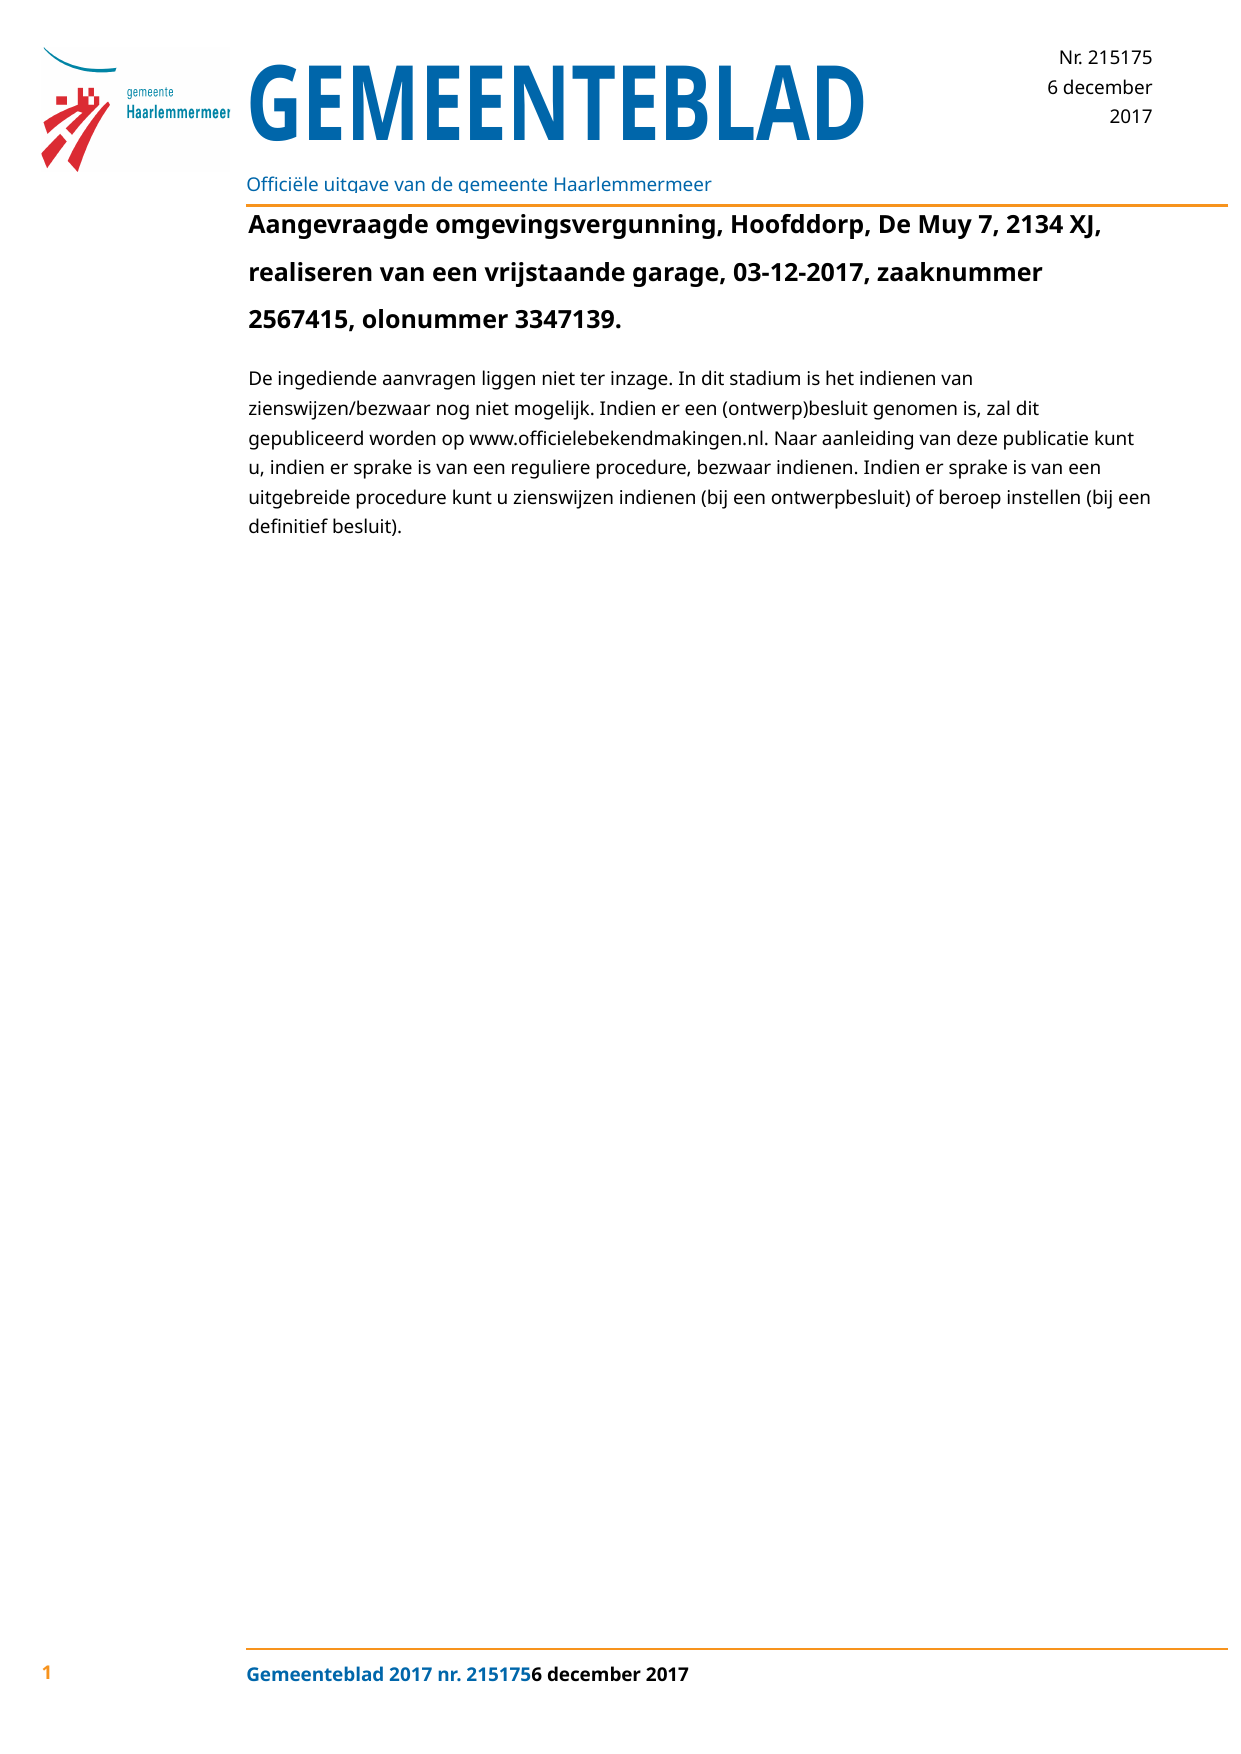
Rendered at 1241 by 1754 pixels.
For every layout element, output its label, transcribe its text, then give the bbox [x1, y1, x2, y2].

picture [41, 47, 231, 172]
text De ingediende aanvragen liggen niet ter inzage. In dit stadium is het indienen van zienswijzen/bezwaar nog niet mogelijk. Indien er een (ontwerp)besluit genomen is, zal dit gepubliceerd worden op www.officielebekendmakingen.nl. Naar aanleiding van deze publicatie kunt u, indien er sprake is van een reguliere procedure, bezwaar indienen. Indien er sprake is van een uitgebreide procedure kunt u zienswijzen indienen (bij een ontwerpbesluit) of beroep instellen (bij een definitief besluit). [248, 366, 1152, 539]
text Aangevraagde omgevingsvergunning, Hoofddorp, De Muy 7, 2134 XJ, realiseren van een vrijstaande garage, 03-12-2017, zaaknummer 2567415, olonummer 3347139. [248, 207, 1152, 336]
